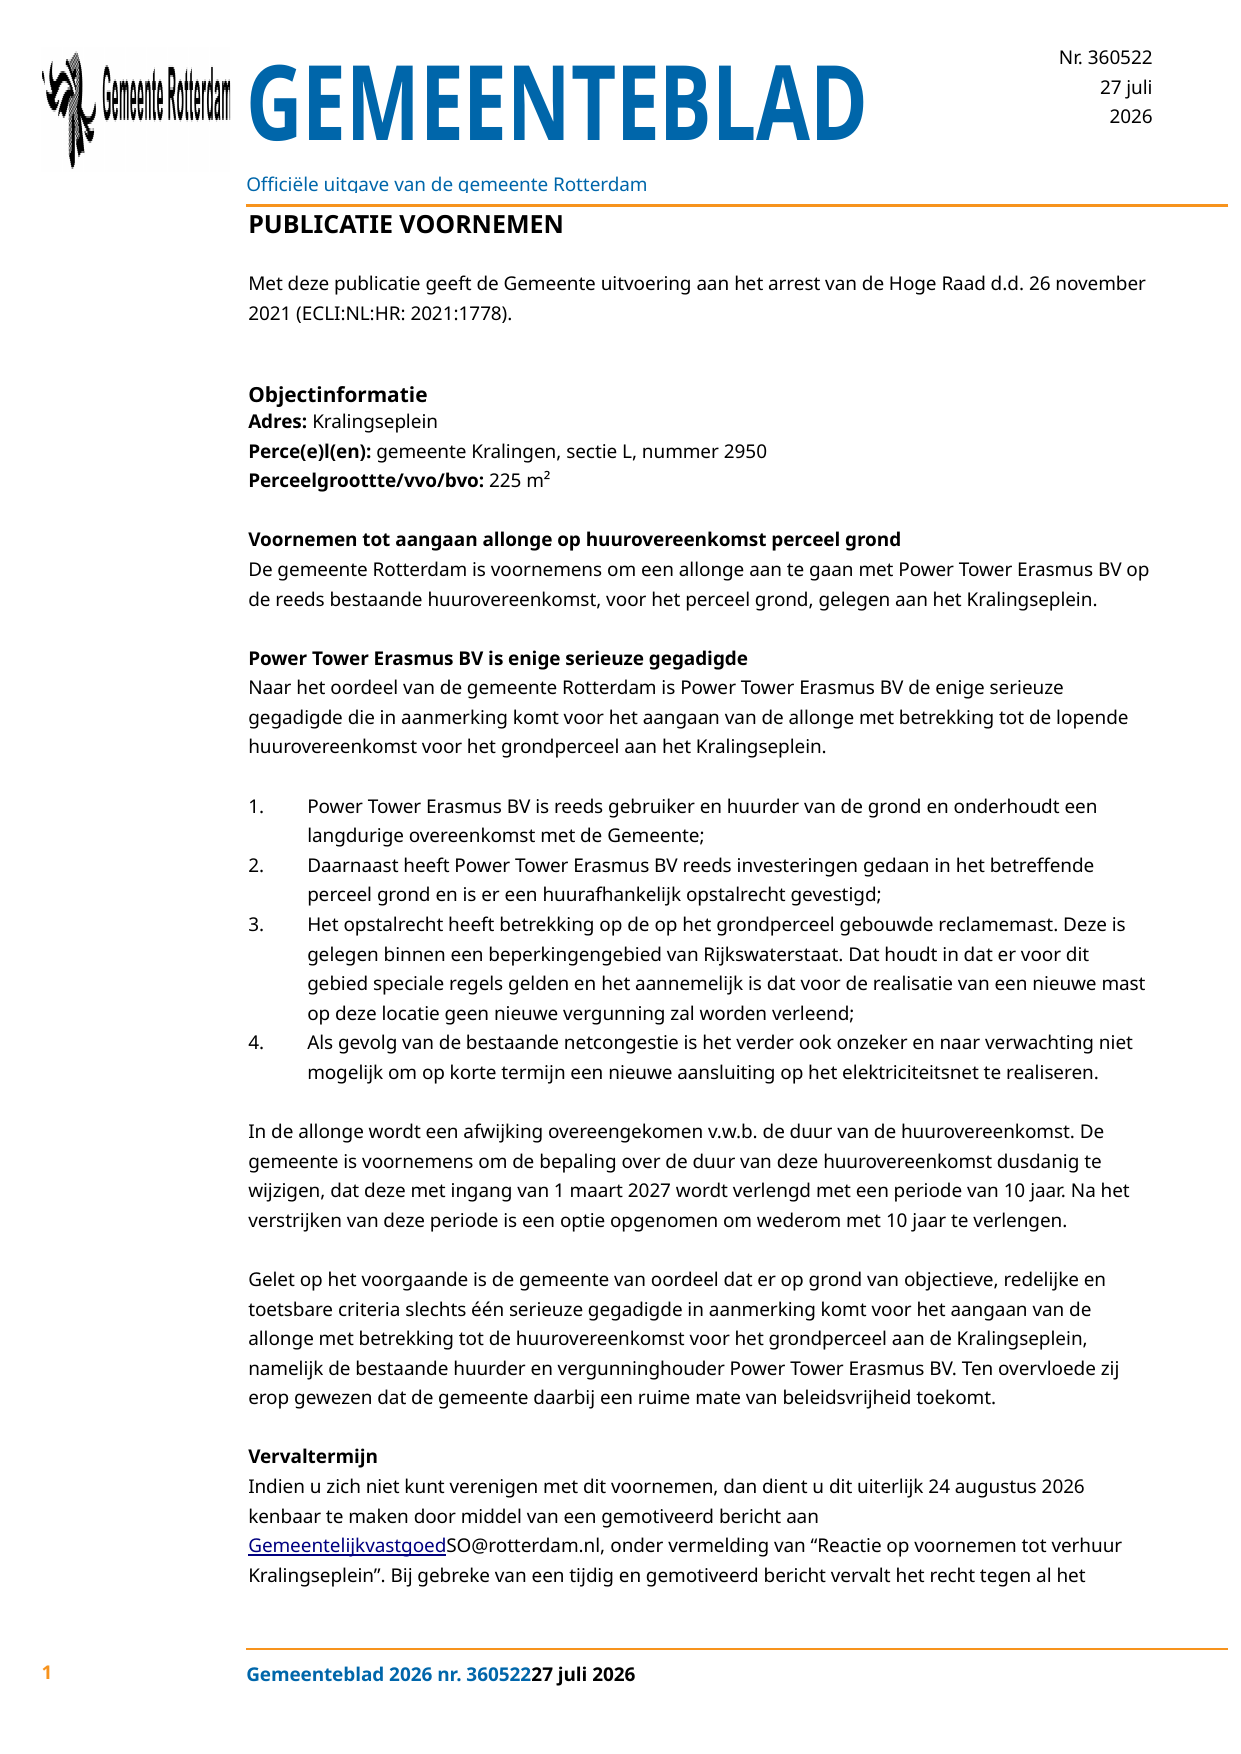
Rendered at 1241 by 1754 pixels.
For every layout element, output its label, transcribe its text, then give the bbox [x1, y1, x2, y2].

text Gelet op het voorgaande is de gemeente van oordeel dat er op grond van objectieve, redelijke en toetsbare criteria slechts één serieuze gegadigde in aanmerking komt voor het aangaan van de allonge met betrekking tot de huurovereenkomst voor het grondperceel aan de Kralingseplein, namelijk de bestaande huurder en vergunninghouder Power Tower Erasmus BV. Ten overvloede zij erop gewezen dat de gemeente daarbij een ruime mate van beleidsvrijheid toekomt. [248, 1266, 1152, 1410]
text Met deze publicatie geeft de Gemeente uitvoering aan het arrest van de Hoge Raad d.d. 26 november 2021 (ECLI:NL:HR: 2021:1778). [248, 270, 1152, 326]
text Naar het oordeel van de gemeente Rotterdam is Power Tower Erasmus BV de enige serieuze gegadigde die in aanmerking komt voor het aangaan van de allonge met betrekking tot de lopende huurovereenkomst voor het grondperceel aan het Kralingseplein. [248, 674, 1152, 759]
list Power Tower Erasmus BV is reeds gebruiker en huurder van de grond en onderhoudt een langdurige overeenkomst met de Gemeente; [248, 793, 1152, 848]
list Daarnaast heeft Power Tower Erasmus BV reeds investeringen gedaan in het betreffende perceel grond en is er een huurafhankelijk opstalrecht gevestigd; [248, 852, 1152, 907]
text Perceelgroottte/vvo/bvo: 225 m² [248, 467, 1152, 493]
text Objectinformatie [248, 380, 1152, 408]
list Het opstalrecht heeft betrekking op de op het grondperceel gebouwde reclamemast. Deze is gelegen binnen een beperkingengebied van Rijkswaterstaat. Dat houdt in dat er voor dit gebied speciale regels gelden en het aannemelijk is dat voor de realisatie van een nieuwe mast op deze locatie geen nieuwe vergunning zal worden verleend; [248, 911, 1152, 1026]
text Power Tower Erasmus BV is enige serieuze gegadigde [248, 645, 1152, 671]
text Indien u zich niet kunt verenigen met dit voornemen, dan dient u dit uiterlijk 24 augustus 2026 kenbaar te maken door middel van een gemotiveerd bericht aan GemeentelijkvastgoedSO@rotterdam.nl, onder vermelding van “Reactie op voornemen tot verhuur Kralingseplein”. Bij gebreke van een tijdig en gemotiveerd bericht vervalt het recht tegen al het [248, 1473, 1152, 1588]
text In de allonge wordt een afwijking overeengekomen v.w.b. de duur van de huurovereenkomst. De gemeente is voornemens om de bepaling over de duur van deze huurovereenkomst dusdanig te wijzigen, dat deze met ingang van 1 maart 2027 wordt verlengd met een periode van 10 jaar. Na het verstrijken van deze periode is een optie opgenomen om wederom met 10 jaar te verlengen. [248, 1118, 1152, 1233]
text Perce(e)l(en): gemeente Kralingen, sectie L, nummer 2950 [248, 438, 1152, 464]
picture [41, 47, 231, 172]
text Voornemen tot aangaan allonge op huurovereenkomst perceel grond [248, 527, 1152, 552]
text Vervaltermijn [248, 1444, 1152, 1469]
list Als gevolg van de bestaande netcongestie is het verder ook onzeker en naar verwachting niet mogelijk om op korte termijn een nieuwe aansluiting op het elektriciteitsnet te realiseren. [248, 1029, 1152, 1085]
text PUBLICATIE VOORNEMEN [248, 207, 1152, 241]
text De gemeente Rotterdam is voornemens om een allonge aan te gaan met Power Tower Erasmus BV op de reeds bestaande huurovereenkomst, voor het perceel grond, gelegen aan het Kralingseplein. [248, 556, 1152, 612]
text Adres: Kralingseplein [248, 408, 1152, 434]
